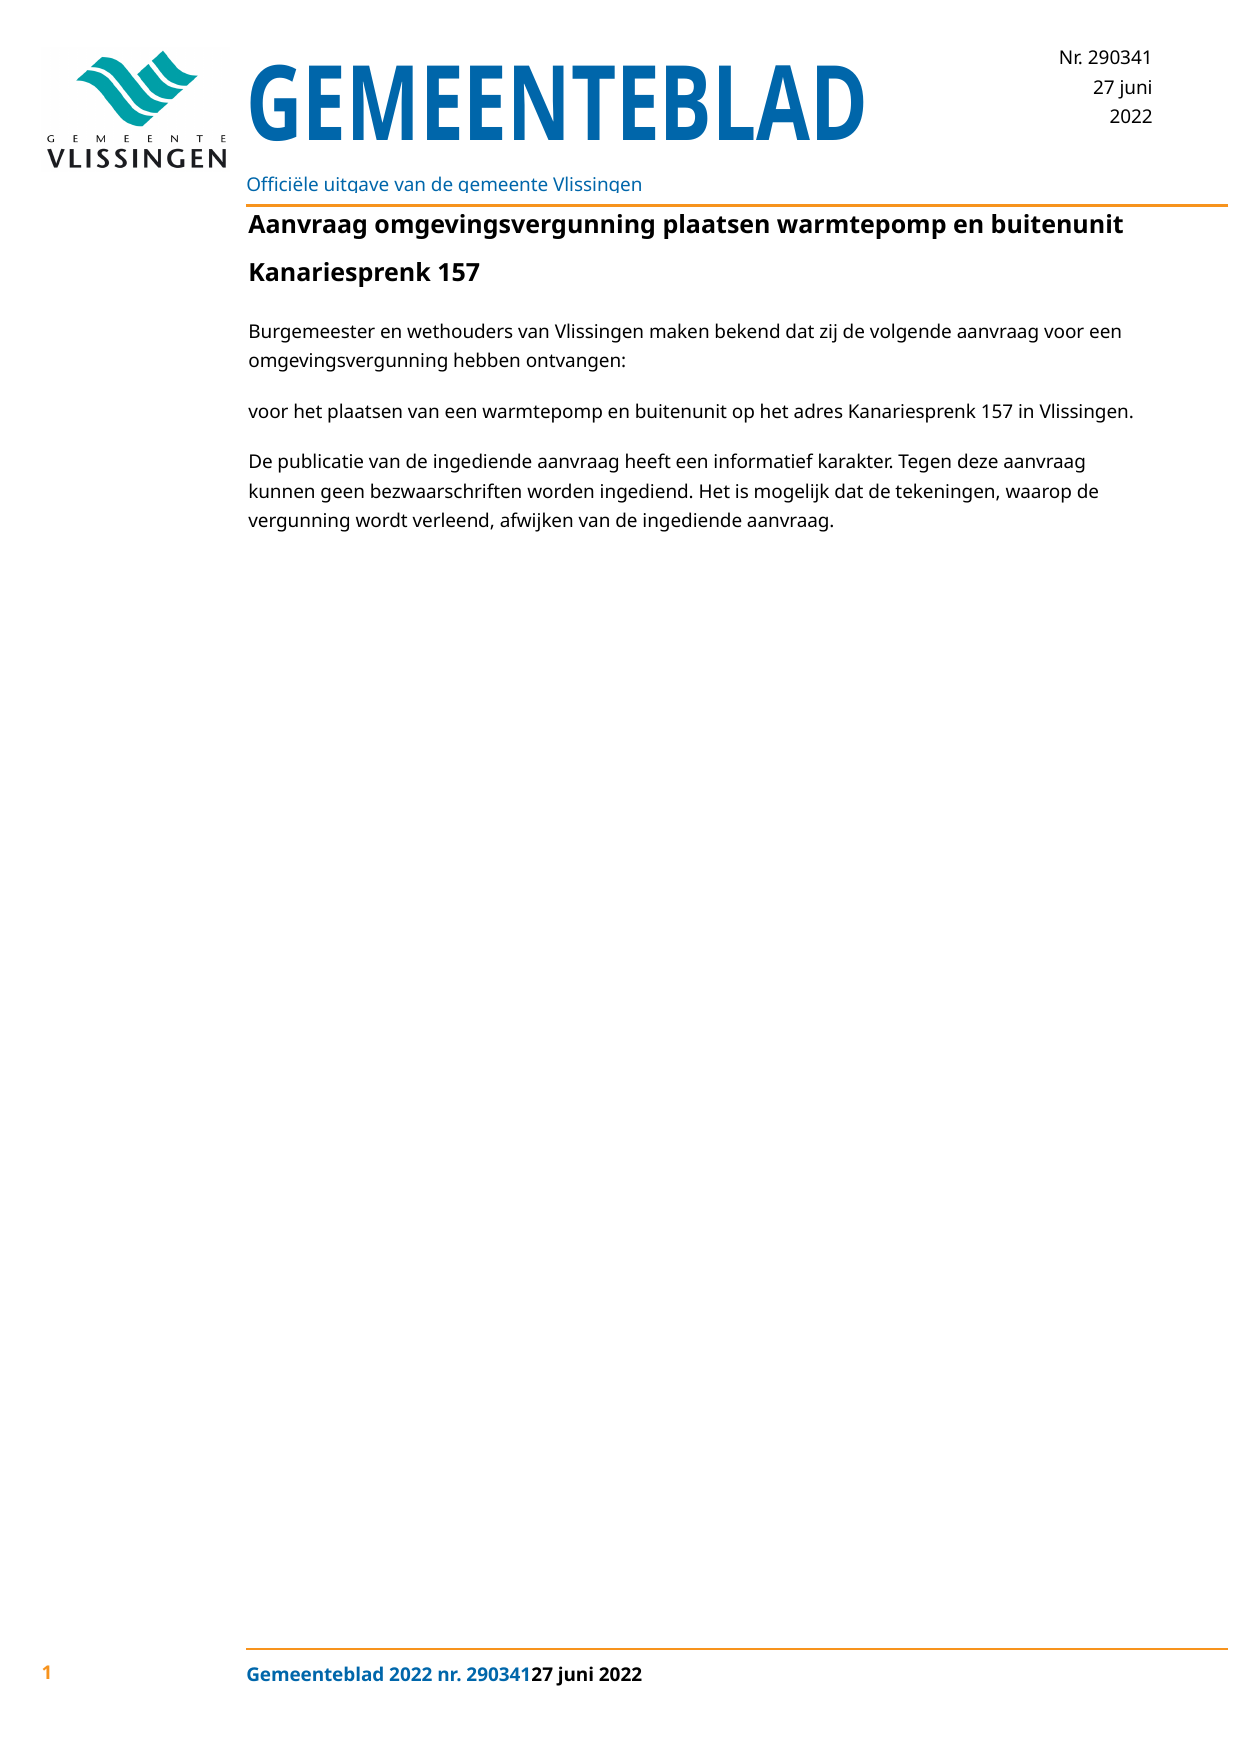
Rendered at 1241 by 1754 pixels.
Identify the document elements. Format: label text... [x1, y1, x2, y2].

text Aanvraag omgevingsvergunning plaatsen warmtepomp en buitenunit Kanariesprenk 157 [248, 207, 1152, 288]
text De publicatie van de ingediende aanvraag heeft een informatief karakter. Tegen deze aanvraag kunnen geen bezwaarschriften worden ingediend. Het is mogelijk dat de tekeningen, waarop de vergunning wordt verleend, afwijken van de ingediende aanvraag. [248, 448, 1152, 533]
text Burgemeester en wethouders van Vlissingen maken bekend dat zij de volgende aanvraag voor een omgevingsvergunning hebben ontvangen: [248, 318, 1152, 373]
text voor het plaatsen van een warmtepomp en buitenunit op het adres Kanariesprenk 157 in Vlissingen. [248, 398, 1152, 424]
picture [41, 47, 231, 172]
